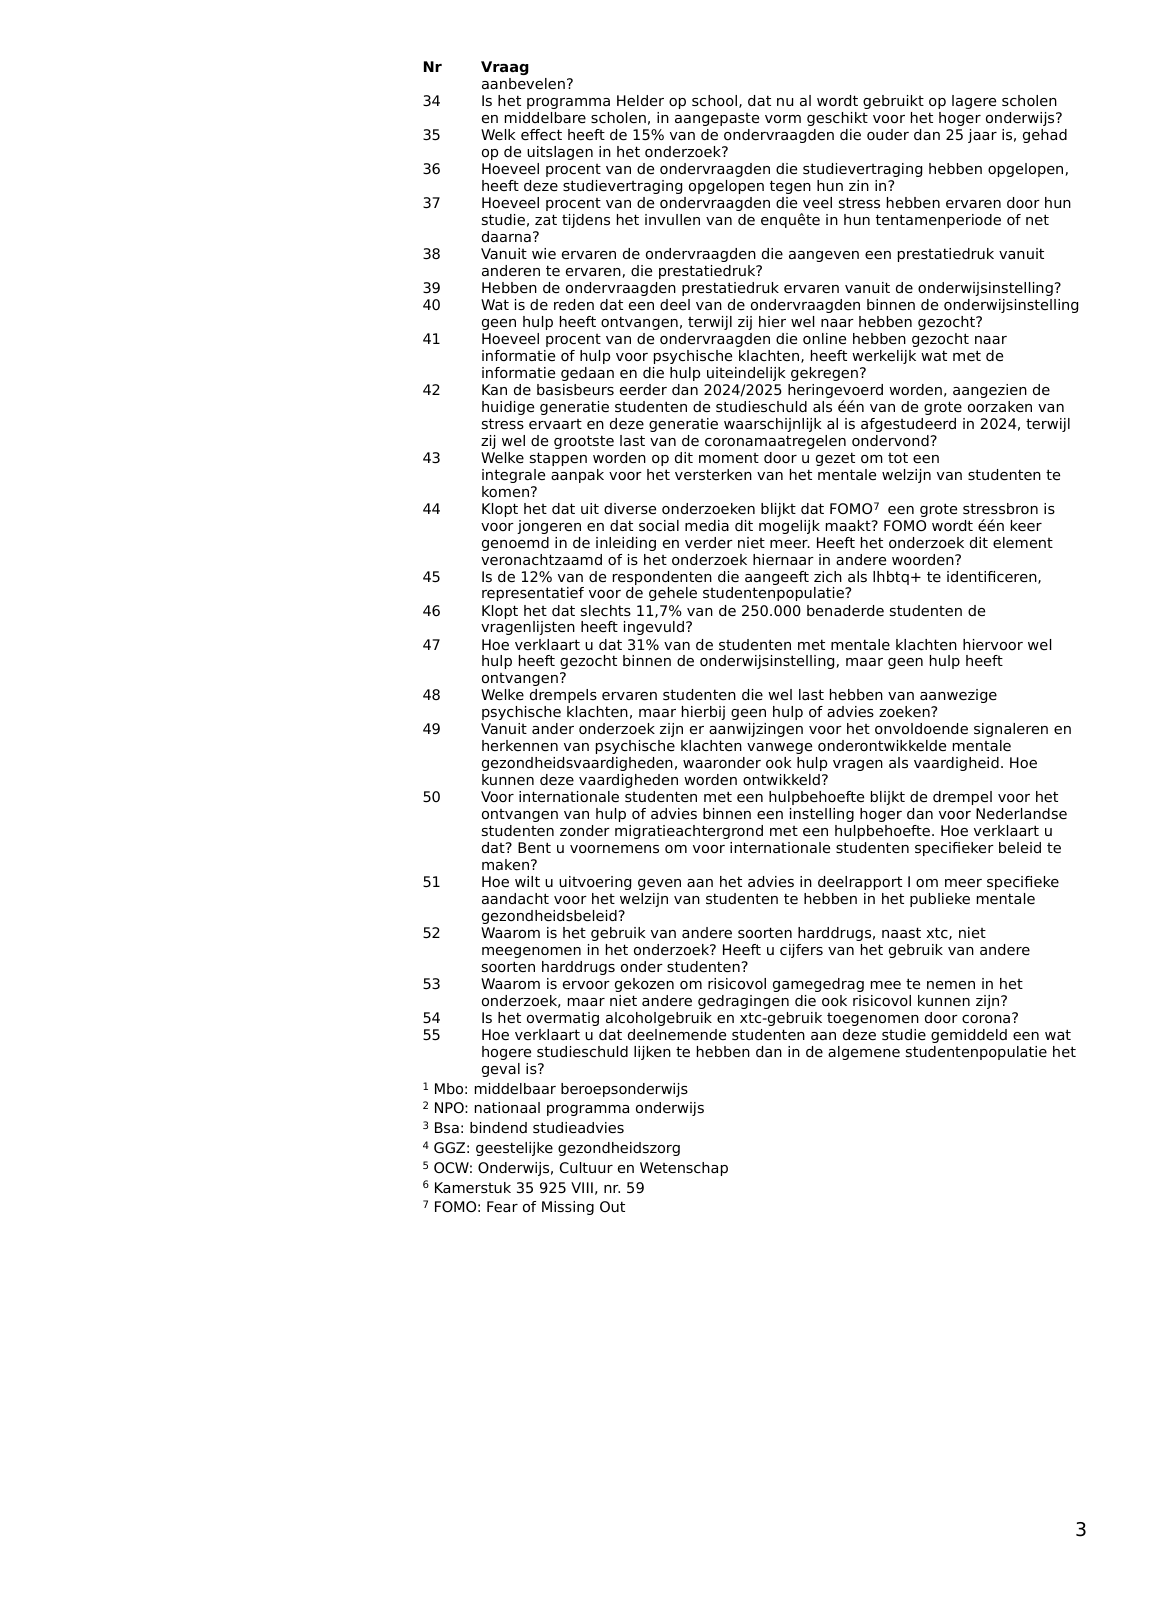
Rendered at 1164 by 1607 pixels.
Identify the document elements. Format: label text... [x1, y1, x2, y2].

table_cell 49 [422, 721, 475, 789]
table_cell Is het overmatig alcoholgebruik en xtc-gebruik toegenomen door corona? [475, 1010, 1087, 1027]
table_cell aanbevelen? [475, 76, 1087, 93]
table_cell 40 [422, 297, 475, 331]
table_cell Waarom is het gebruik van andere soorten harddrugs, naast xtc, niet meegenomen in het onderzoek? Heeft u cijfers van het gebruik van andere soorten harddrugs onder studenten? [475, 925, 1087, 976]
table_cell Vanuit wie ervaren de ondervraagden die aangeven een prestatiedruk vanuit anderen te ervaren, die prestatiedruk? [475, 246, 1087, 280]
table_cell 43 [422, 450, 475, 501]
table_cell 39 [422, 280, 475, 297]
table_cell Wat is de reden dat een deel van de ondervraagden binnen de onderwijsinstelling geen hulp heeft ontvangen, terwijl zij hier wel naar hebben gezocht? [475, 297, 1087, 331]
table_cell Is het programma Helder op school, dat nu al wordt gebruikt op lagere scholen en middelbare scholen, in aangepaste vorm geschikt voor het hoger onderwijs? [475, 93, 1087, 127]
table_cell Hebben de ondervraagden prestatiedruk ervaren vanuit de onderwijsinstelling? [475, 280, 1087, 297]
table_cell Hoeveel procent van de ondervraagden die online hebben gezocht naar informatie of hulp voor psychische klachten, heeft werkelijk wat met de informatie gedaan en die hulp uiteindelijk gekregen? [475, 331, 1087, 382]
table_cell Welke drempels ervaren studenten die wel last hebben van aanwezige psychische klachten, maar hierbij geen hulp of advies zoeken? [475, 687, 1087, 721]
table_cell 37 [422, 195, 475, 246]
table_cell Is de 12% van de respondenten die aangeeft zich als lhbtq+ te identificeren, representatief voor de gehele studentenpopulatie? [475, 569, 1087, 602]
table_cell 45 [422, 569, 475, 602]
table_cell 35 [422, 127, 475, 161]
table_cell 53 [422, 976, 475, 1010]
table_cell Klopt het dat slechts 11,7% van de 250.000 benaderde studenten de vragenlijsten heeft ingevuld? [475, 603, 1087, 636]
table_cell Welk effect heeft de 15% van de ondervraagden die ouder dan 25 jaar is, gehad op de uitslagen in het onderzoek? [475, 127, 1087, 161]
table_header Vraag [475, 59, 1087, 76]
table_cell 42 [422, 382, 475, 449]
table_cell Welke stappen worden op dit moment door u gezet om tot een integrale aanpak voor het versterken van het mentale welzijn van studenten te komen? [475, 450, 1087, 501]
table_cell Hoe verklaart u dat deelnemende studenten aan deze studie gemiddeld een wat hogere studieschuld lijken te hebben dan in de algemene studentenpopulatie het geval is? [475, 1027, 1087, 1078]
table_cell 46 [422, 603, 475, 636]
table_cell 54 [422, 1010, 475, 1027]
table_cell Klopt het dat uit diverse onderzoeken blijkt dat FOMO7 een grote stressbron is voor jongeren en dat social media dit mogelijk maakt? FOMO wordt één keer genoemd in de inleiding en verder niet meer. Heeft het onderzoek dit element veronachtzaamd of is het onderzoek hiernaar in andere woorden? [475, 501, 1087, 568]
table_cell [422, 76, 475, 93]
table_cell Vanuit ander onderzoek zijn er aanwijzingen voor het onvoldoende signaleren en herkennen van psychische klachten vanwege onderontwikkelde mentale gezondheidsvaardigheden, waaronder ook hulp vragen als vaardigheid. Hoe kunnen deze vaardigheden worden ontwikkeld? [475, 721, 1087, 789]
table_cell 41 [422, 331, 475, 382]
table_cell Hoeveel procent van de ondervraagden die studievertraging hebben opgelopen, heeft deze studievertraging opgelopen tegen hun zin in? [475, 161, 1087, 195]
table_cell Waarom is ervoor gekozen om risicovol gamegedrag mee te nemen in het onderzoek, maar niet andere gedragingen die ook risicovol kunnen zijn? [475, 976, 1087, 1010]
table_header Nr [422, 59, 475, 76]
table_cell 36 [422, 161, 475, 195]
table_cell 47 [422, 636, 475, 687]
table_cell Kan de basisbeurs eerder dan 2024/2025 heringevoerd worden, aangezien de huidige generatie studenten de studieschuld als één van de grote oorzaken van stress ervaart en deze generatie waarschijnlijk al is afgestudeerd in 2024, terwijl zij wel de grootste last van de coronamaatregelen ondervond? [475, 382, 1087, 449]
table_cell Hoe wilt u uitvoering geven aan het advies in deelrapport I om meer specifieke aandacht voor het welzijn van studenten te hebben in het publieke mentale gezondheidsbeleid? [475, 874, 1087, 925]
table_cell 38 [422, 246, 475, 280]
table_cell Hoe verklaart u dat 31% van de studenten met mentale klachten hiervoor wel hulp heeft gezocht binnen de onderwijsinstelling, maar geen hulp heeft ontvangen? [475, 636, 1087, 687]
table_cell 1 Mbo: middelbaar beroepsonderwijs 2 NPO: nationaal programma onderwijs 3 Bsa: bindend studieadvies 4 GGZ: geestelijke gezondheidszorg 5 OCW: Onderwijs, Cultuur en Wetenschap 6 Kamerstuk 35 925 VIII, nr. 59 7 FOMO: Fear of Missing Out [422, 1078, 1087, 1216]
table_cell 52 [422, 925, 475, 976]
table_cell 50 [422, 789, 475, 874]
table_cell 48 [422, 687, 475, 721]
table_cell Voor internationale studenten met een hulpbehoefte blijkt de drempel voor het ontvangen van hulp of advies binnen een instelling hoger dan voor Nederlandse studenten zonder migratieachtergrond met een hulpbehoefte. Hoe verklaart u dat? Bent u voornemens om voor internationale studenten specifieker beleid te maken? [475, 789, 1087, 874]
table_cell 51 [422, 874, 475, 925]
table_cell Hoeveel procent van de ondervraagden die veel stress hebben ervaren door hun studie, zat tijdens het invullen van de enquête in hun tentamenperiode of net daarna? [475, 195, 1087, 246]
table_cell 34 [422, 93, 475, 127]
table_cell 44 [422, 501, 475, 568]
table_cell 55 [422, 1027, 475, 1078]
